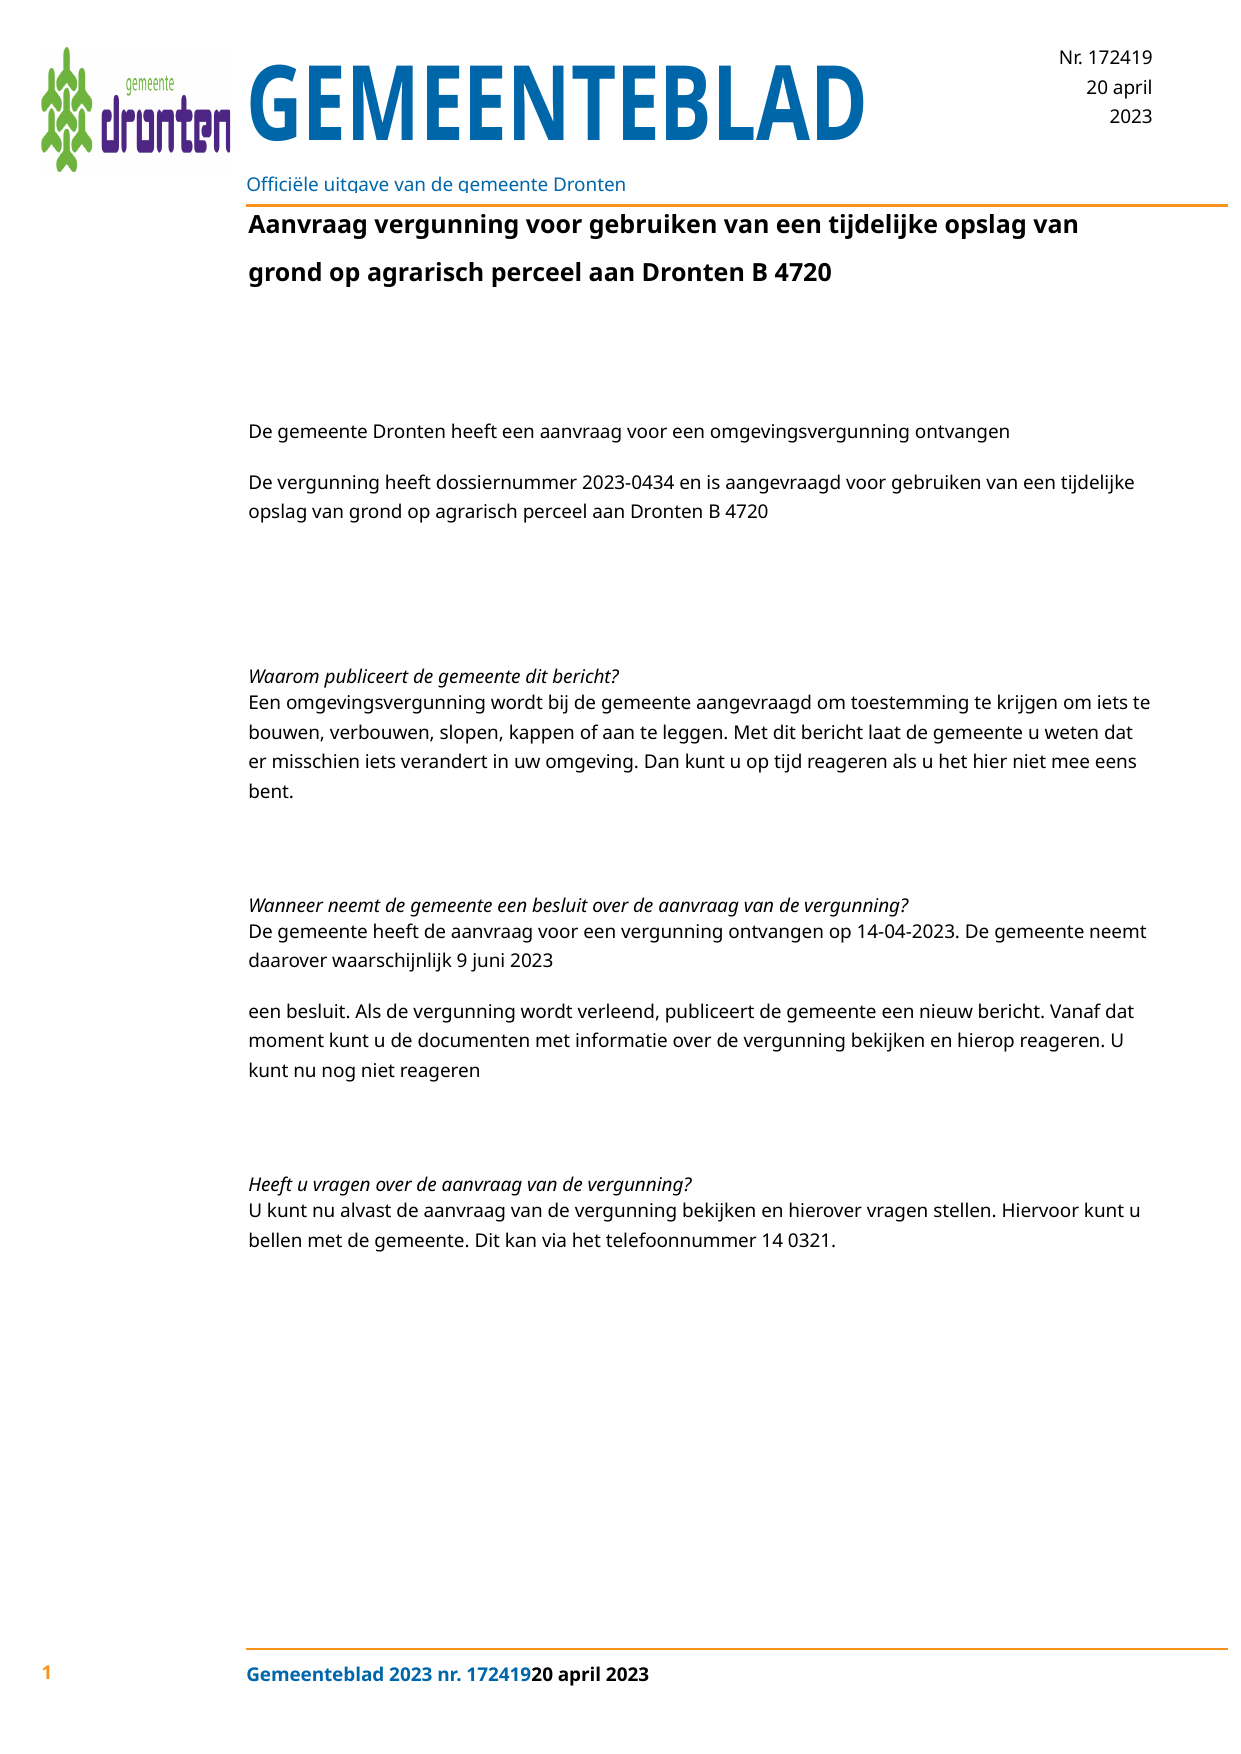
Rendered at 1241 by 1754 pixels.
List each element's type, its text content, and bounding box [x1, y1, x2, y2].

text Waarom publiceert de gemeente dit bericht? [248, 663, 1152, 689]
text De gemeente Dronten heeft een aanvraag voor een omgevingsvergunning ontvangen [248, 419, 1152, 444]
text een besluit. Als de vergunning wordt verleend, publiceert de gemeente een nieuw bericht. Vanaf dat moment kunt u de documenten met informatie over de vergunning bekijken en hierop reageren. U kunt nu nog niet reageren [248, 998, 1152, 1083]
text Wanneer neemt de gemeente een besluit over de aanvraag van de vergunning? [248, 892, 1152, 918]
text De gemeente heeft de aanvraag voor een vergunning ontvangen op 14-04-2023. De gemeente neemt daarover waarschijnlijk 9 juni 2023 [248, 918, 1152, 973]
text Aanvraag vergunning voor gebruiken van een tijdelijke opslag van grond op agrarisch perceel aan Dronten B 4720 [248, 207, 1152, 288]
picture [41, 47, 231, 172]
text Een omgevingsvergunning wordt bij de gemeente aangevraagd om toestemming te krijgen om iets te bouwen, verbouwen, slopen, kappen of aan te leggen. Met dit bericht laat de gemeente u weten dat er misschien iets verandert in uw omgeving. Dan kunt u op tijd reageren als u het hier niet mee eens bent. [248, 689, 1152, 804]
text U kunt nu alvast de aanvraag van de vergunning bekijken en hierover vragen stellen. Hiervoor kunt u bellen met de gemeente. Dit kan via het telefoonnummer 14 0321. [248, 1197, 1152, 1253]
text Heeft u vragen over de aanvraag van de vergunning? [248, 1172, 1152, 1197]
text De vergunning heeft dossiernummer 2023-0434 en is aangevraagd voor gebruiken van een tijdelijke opslag van grond op agrarisch perceel aan Dronten B 4720 [248, 469, 1152, 524]
